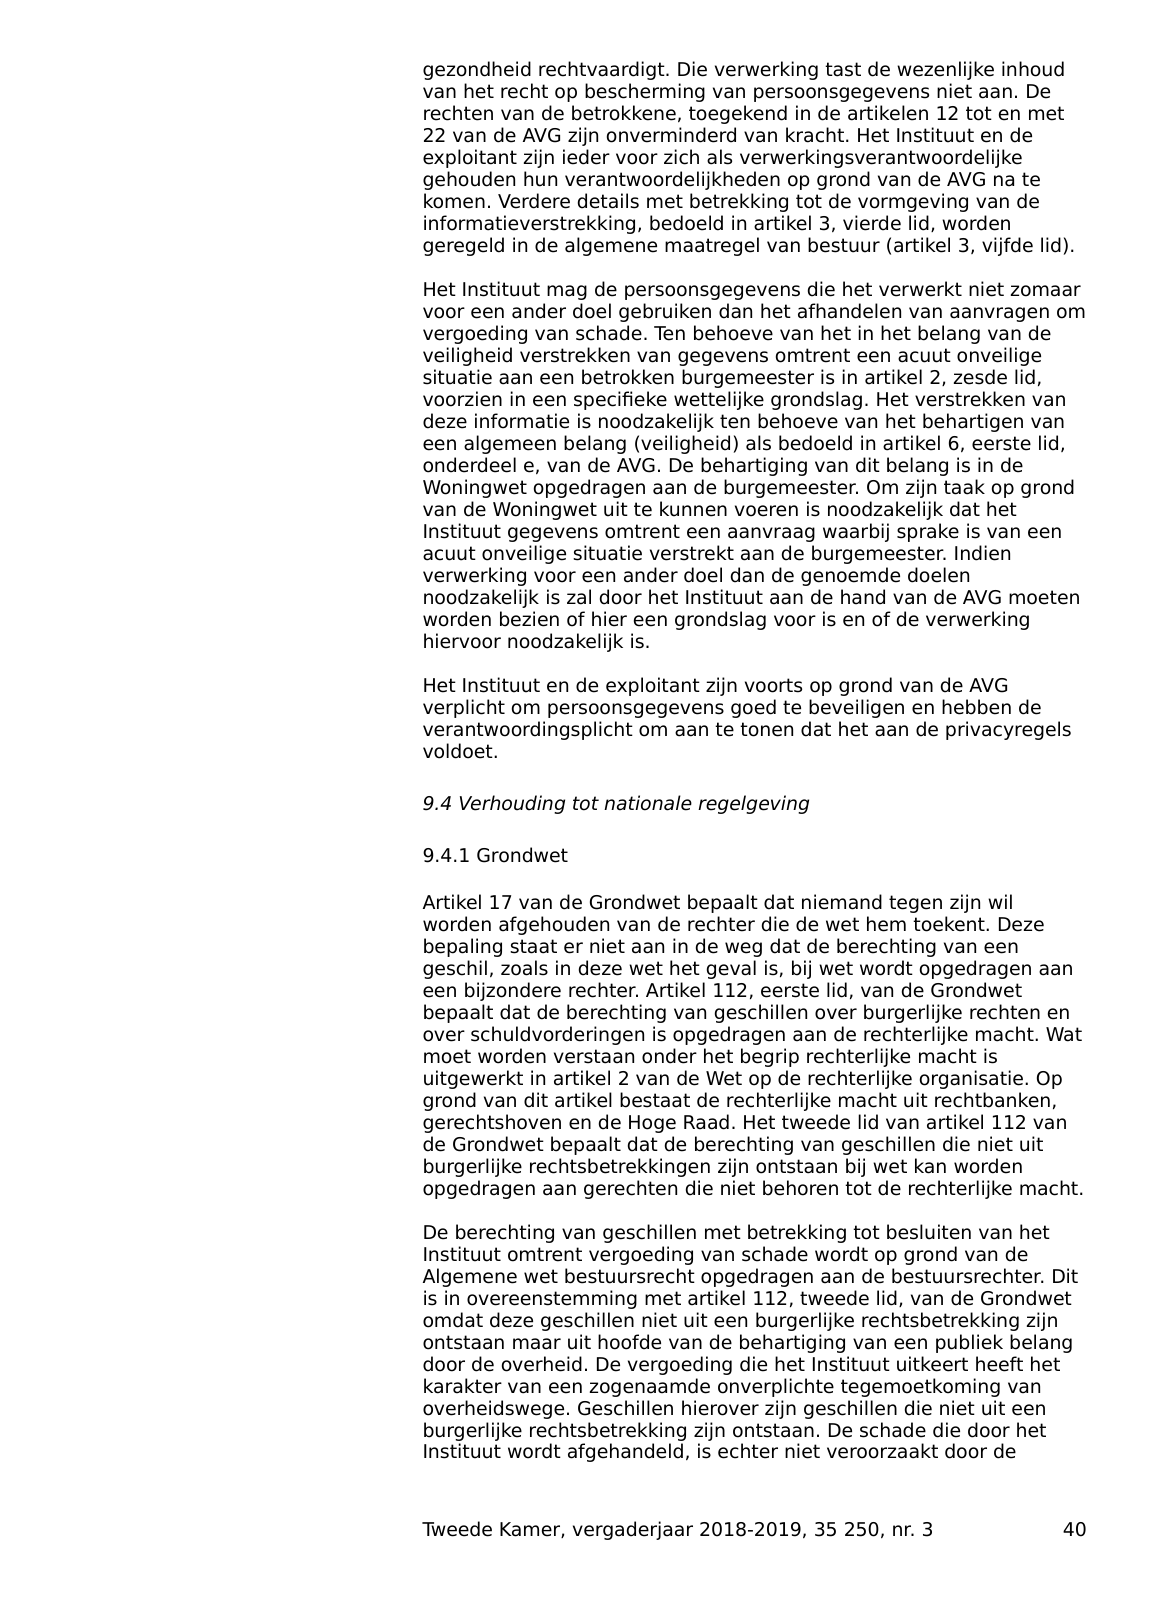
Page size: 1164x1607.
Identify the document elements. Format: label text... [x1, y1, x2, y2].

subtitle 9.4 Verhouding tot nationale regelgeving [422, 793, 1087, 815]
text Het Instituut mag de persoonsgegevens die het verwerkt niet zomaar voor een ander doel gebruiken dan het afhandelen van aanvragen om vergoeding van schade. Ten behoeve van het in het belang van de veiligheid verstrekken van gegevens omtrent een acuut onveilige situatie aan een betrokken burgemeester is in artikel 2, zesde lid, voorzien in een specifieke wettelijke grondslag. Het verstrekken van deze informatie is noodzakelijk ten behoeve van het behartigen van een algemeen belang (veiligheid) als bedoeld in artikel 6, eerste lid, onderdeel e, van de AVG. De behartiging van dit belang is in de Woningwet opgedragen aan de burgemeester. Om zijn taak op grond van de Woningwet uit te kunnen voeren is noodzakelijk dat het Instituut gegevens omtrent een aanvraag waarbij sprake is van een acuut onveilige situatie verstrekt aan de burgemeester. Indien verwerking voor een ander doel dan de genoemde doelen noodzakelijk is zal door het Instituut aan de hand van de AVG moeten worden bezien of hier een grondslag voor is en of de verwerking hiervoor noodzakelijk is. [422, 279, 1087, 653]
text De berechting van geschillen met betrekking tot besluiten van het Instituut omtrent vergoeding van schade wordt op grond van de Algemene wet bestuursrecht opgedragen aan de bestuursrechter. Dit is in overeenstemming met artikel 112, tweede lid, van de Grondwet omdat deze geschillen niet uit een burgerlijke rechtsbetrekking zijn ontstaan maar uit hoofde van de behartiging van een publiek belang door de overheid. De vergoeding die het Instituut uitkeert heeft het karakter van een zogenaamde onverplichte tegemoetkoming van overheidswege. Geschillen hierover zijn geschillen die niet uit een burgerlijke rechtsbetrekking zijn ontstaan. De schade die door het Instituut wordt afgehandeld, is echter niet veroorzaakt door de [422, 1222, 1087, 1463]
text Het Instituut en de exploitant zijn voorts op grond van de AVG verplicht om persoonsgegevens goed te beveiligen en hebben de verantwoordingsplicht om aan te tonen dat het aan de privacyregels voldoet. [422, 675, 1087, 763]
text gezondheid rechtvaardigt. Die verwerking tast de wezenlijke inhoud van het recht op bescherming van persoonsgegevens niet aan. De rechten van de betrokkene, toegekend in de artikelen 12 tot en met 22 van de AVG zijn onverminderd van kracht. Het Instituut en de exploitant zijn ieder voor zich als verwerkingsverantwoordelijke gehouden hun verantwoordelijkheden op grond van de AVG na te komen. Verdere details met betrekking tot de vormgeving van de informatieverstrekking, bedoeld in artikel 3, vierde lid, worden geregeld in de algemene maatregel van bestuur (artikel 3, vijfde lid). [422, 59, 1087, 257]
text Artikel 17 van de Grondwet bepaalt dat niemand tegen zijn wil worden afgehouden van de rechter die de wet hem toekent. Deze bepaling staat er niet aan in de weg dat de berechting van een geschil, zoals in deze wet het geval is, bij wet wordt opgedragen aan een bijzondere rechter. Artikel 112, eerste lid, van de Grondwet bepaalt dat de berechting van geschillen over burgerlijke rechten en over schuldvorderingen is opgedragen aan de rechterlijke macht. Wat moet worden verstaan onder het begrip rechterlijke macht is uitgewerkt in artikel 2 van de Wet op de rechterlijke organisatie. Op grond van dit artikel bestaat de rechterlijke macht uit rechtbanken, gerechtshoven en de Hoge Raad. Het tweede lid van artikel 112 van de Grondwet bepaalt dat de berechting van geschillen die niet uit burgerlijke rechtsbetrekkingen zijn ontstaan bij wet kan worden opgedragen aan gerechten die niet behoren tot de rechterlijke macht. [422, 892, 1087, 1199]
subtitle 9.4.1 Grondwet [422, 845, 1087, 867]
